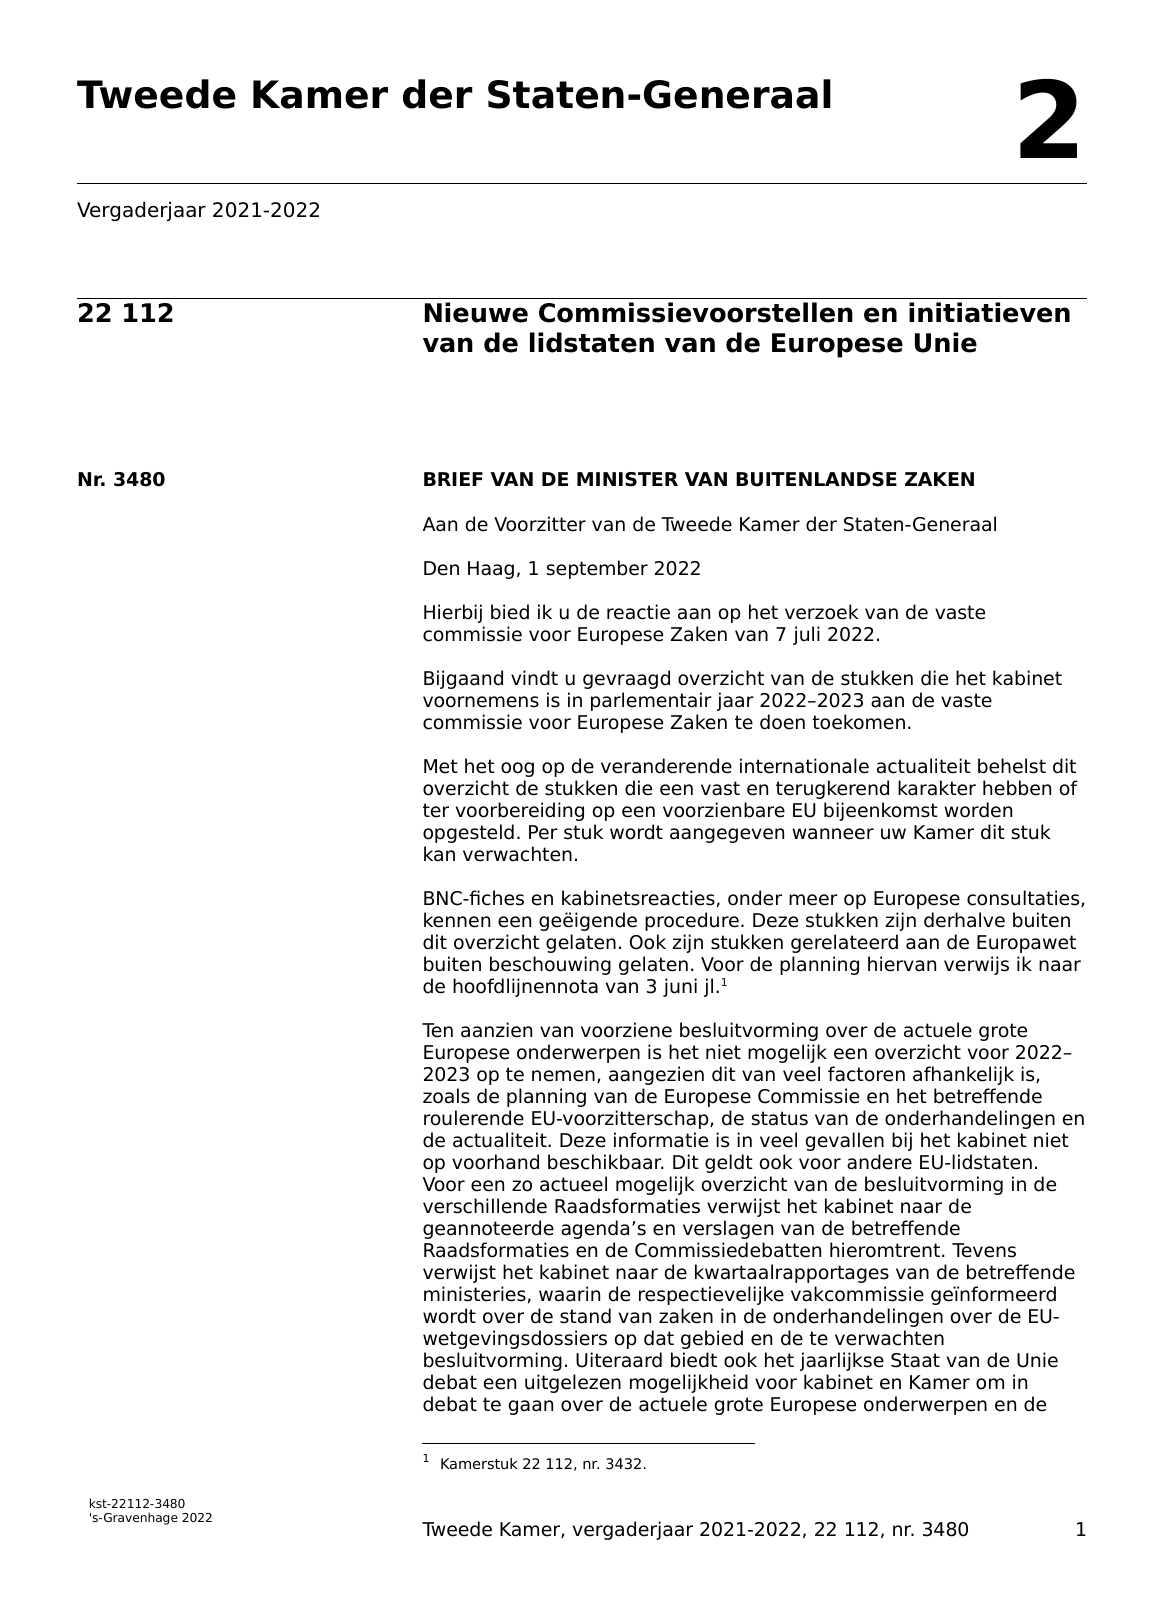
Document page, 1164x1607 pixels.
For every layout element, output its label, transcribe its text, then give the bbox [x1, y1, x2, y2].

table_cell Vergaderjaar 2021-2022 [77, 184, 1087, 298]
table_header Tweede Kamer der Staten-Generaal [77, 59, 886, 183]
table_header 2 [886, 59, 1087, 183]
text Bijgaand vindt u gevraagd overzicht van de stukken die het kabinet voornemens is in parlementair jaar 2022–2023 aan de vaste commissie voor Europese Zaken te doen toekomen. [422, 668, 1087, 734]
text BNC-fiches en kabinetsreacties, onder meer op Europese consultaties, kennen een geëigende procedure. Deze stukken zijn derhalve buiten dit overzicht gelaten. Ook zijn stukken gerelateerd aan de Europawet buiten beschouwing gelaten. Voor de planning hiervan verwijs ik naar de hoofdlijnennota van 3 juni jl. [422, 888, 1087, 998]
text 's-Gravenhage 2022 [88, 1511, 323, 1525]
subtitle 22 112 Nieuwe Commissievoorstellen en initiatieven van de lidstaten van de Europese Unie [77, 299, 1087, 358]
text Kamerstuk 22 112, nr. 3432. [422, 1452, 1087, 1474]
text Aan de Voorzitter van de Tweede Kamer der Staten-Generaal [422, 513, 1087, 536]
text Ten aanzien van voorziene besluitvorming over de actuele grote Europese onderwerpen is het niet mogelijk een overzicht voor 2022–2023 op te nemen, aangezien dit van veel factoren afhankelijk is, zoals de planning van de Europese Commissie en het betreffende roulerende EU-voorzitterschap, de status van de onderhandelingen en de actualiteit. Deze informatie is in veel gevallen bij het kabinet niet op voorhand beschikbaar. Dit geldt ook voor andere EU-lidstaten. Voor een zo actueel mogelijk overzicht van de besluitvorming in de verschillende Raadsformaties verwijst het kabinet naar de geannoteerde agenda’s en verslagen van de betreffende Raadsformaties en de Commissiedebatten hieromtrent. Tevens verwijst het kabinet naar de kwartaalrapportages van de betreffende ministeries, waarin de respectievelijke vakcommissie geïnformeerd wordt over de stand van zaken in de onderhandelingen over de EU-wetgevingsdossiers op dat gebied en de te verwachten besluitvorming. Uiteraard biedt ook het jaarlijkse Staat van de Unie debat een uitgelezen mogelijkheid voor kabinet en Kamer om in debat te gaan over de actuele grote Europese onderwerpen en de [422, 1020, 1087, 1416]
subtitle Nr. 3480 BRIEF VAN DE MINISTER VAN BUITENLANDSE ZAKEN [77, 469, 1087, 491]
text kst-22112-3480 [88, 1497, 323, 1511]
text Met het oog op de veranderende internationale actualiteit behelst dit overzicht de stukken die een vast en terugkerend karakter hebben of ter voorbereiding op een voorzienbare EU bijeenkomst worden opgesteld. Per stuk wordt aangegeven wanneer uw Kamer dit stuk kan verwachten. [422, 756, 1087, 866]
text Hierbij bied ik u de reactie aan op het verzoek van de vaste commissie voor Europese Zaken van 7 juli 2022. [422, 602, 1087, 646]
text Den Haag, 1 september 2022 [422, 558, 1087, 580]
